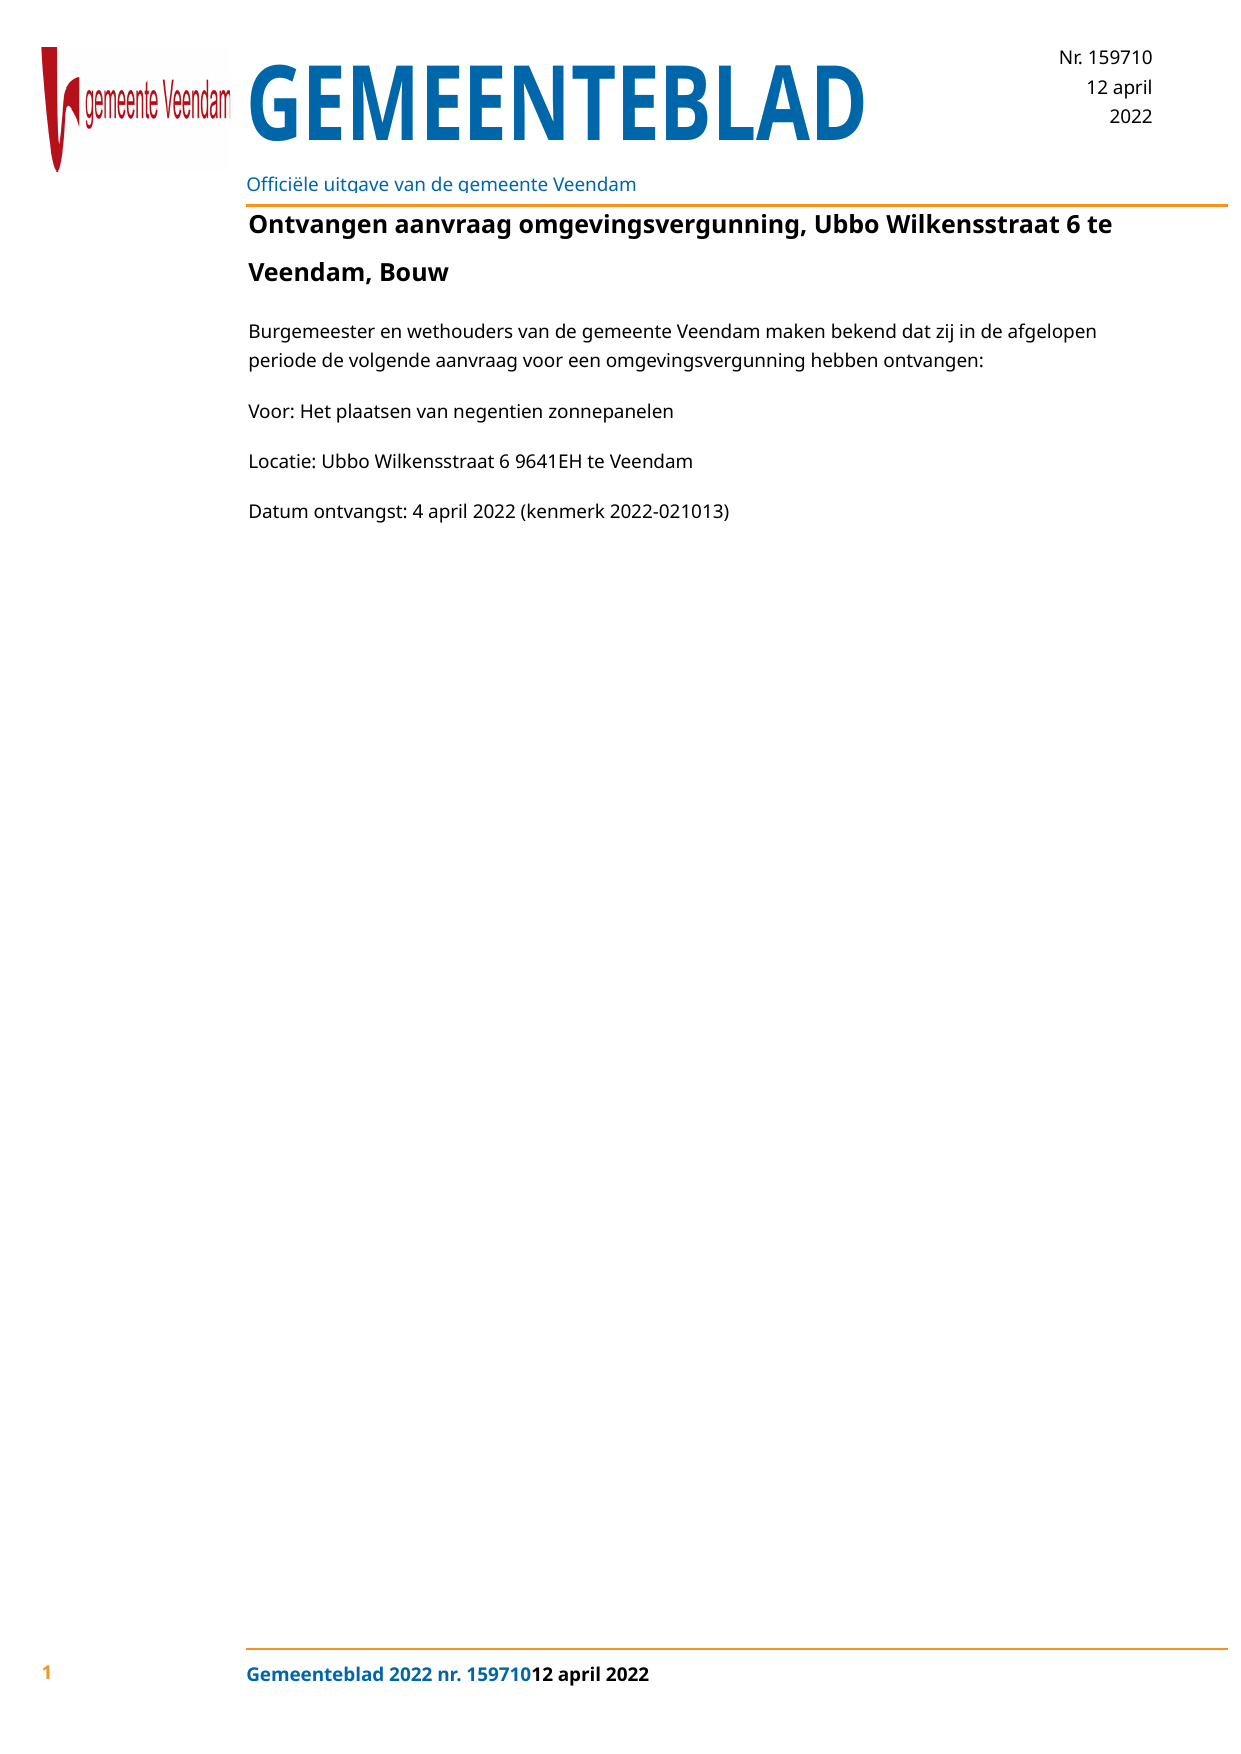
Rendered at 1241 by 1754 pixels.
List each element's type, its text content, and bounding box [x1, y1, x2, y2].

text Datum ontvangst: 4 april 2022 (kenmerk 2022-021013) [248, 499, 1152, 524]
text Locatie: Ubbo Wilkensstraat 6 9641EH te Veendam [248, 448, 1152, 474]
text Ontvangen aanvraag omgevingsvergunning, Ubbo Wilkensstraat 6 te Veendam, Bouw [248, 207, 1152, 288]
text Burgemeester en wethouders van de gemeente Veendam maken bekend dat zij in de afgelopen periode de volgende aanvraag voor een omgevingsvergunning hebben ontvangen: [248, 318, 1152, 373]
text Voor: Het plaatsen van negentien zonnepanelen [248, 398, 1152, 424]
picture [41, 47, 231, 172]
